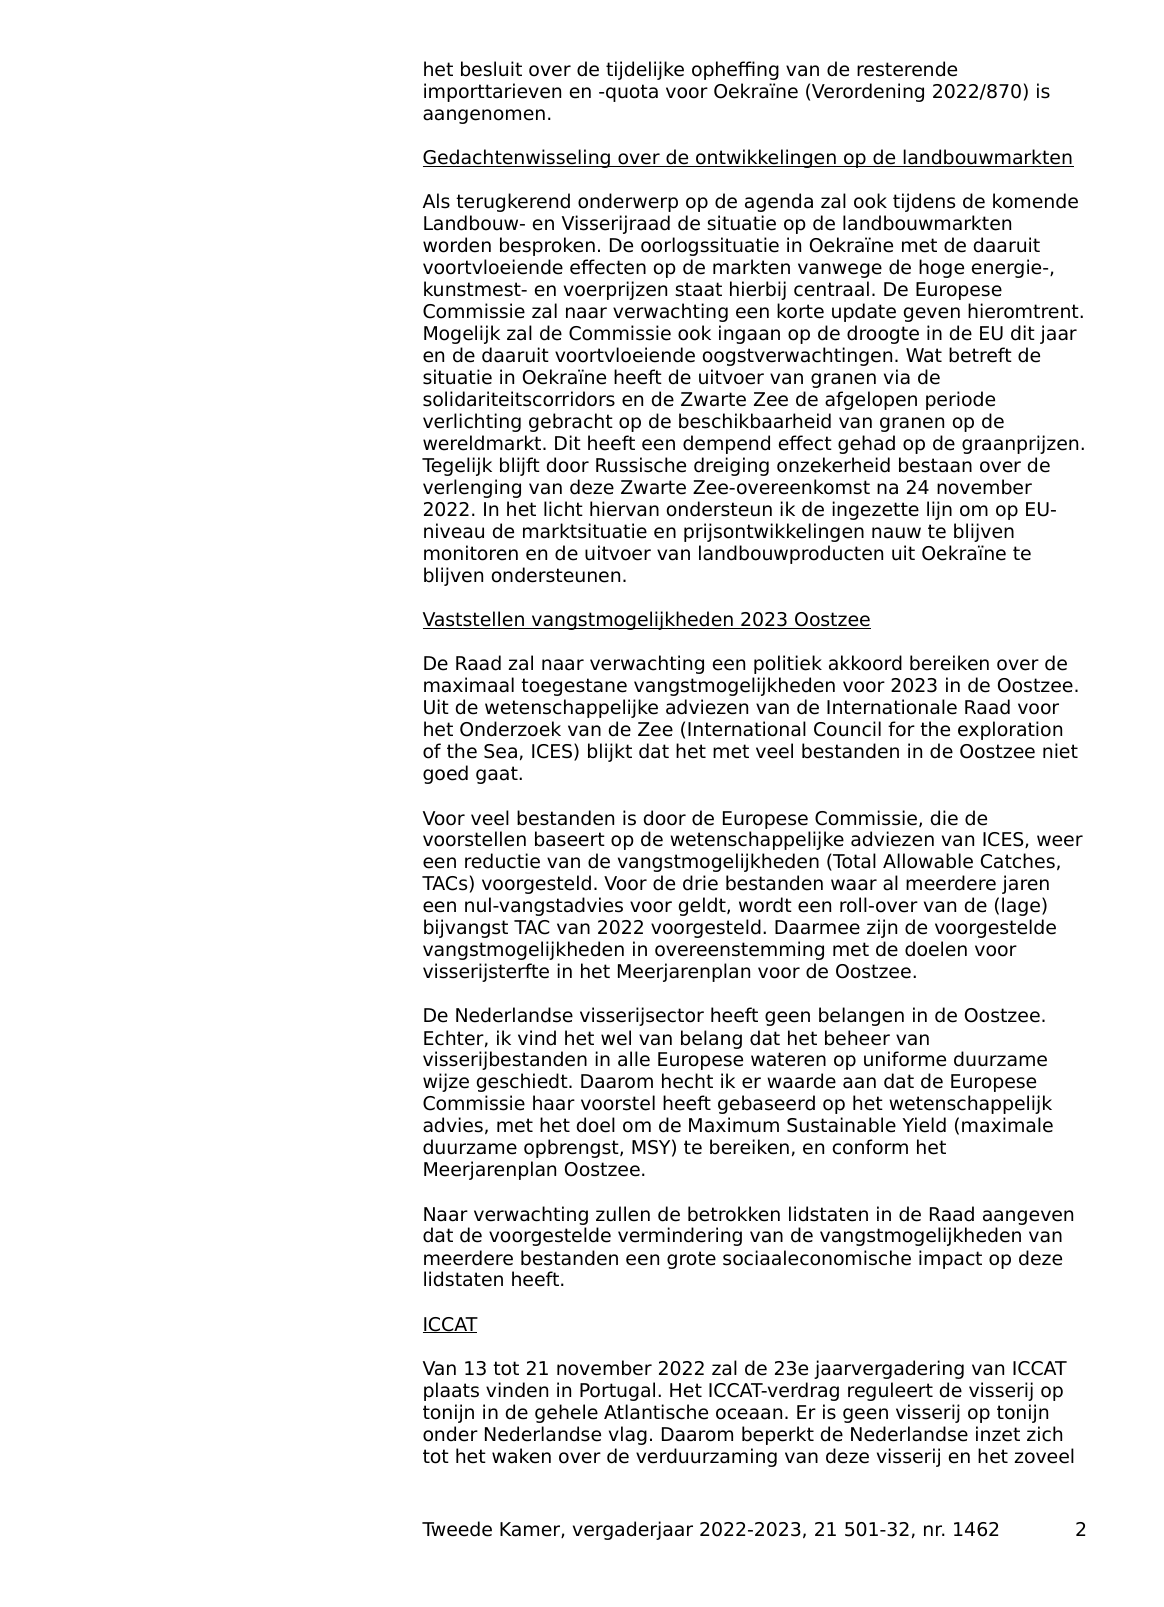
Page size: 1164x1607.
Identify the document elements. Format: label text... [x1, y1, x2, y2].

text De Raad zal naar verwachting een politiek akkoord bereiken over de maximaal toegestane vangstmogelijkheden voor 2023 in de Oostzee. Uit de wetenschappelijke adviezen van de Internationale Raad voor het Onderzoek van de Zee (International Council for the exploration of the Sea, ICES) blijkt dat het met veel bestanden in de Oostzee niet goed gaat. [422, 653, 1087, 785]
text Voor veel bestanden is door de Europese Commissie, die de voorstellen baseert op de wetenschappelijke adviezen van ICES, weer een reductie van de vangstmogelijkheden (Total Allowable Catches, TACs) voorgesteld. Voor de drie bestanden waar al meerdere jaren een nul-vangstadvies voor geldt, wordt een roll-over van de (lage) bijvangst TAC van 2022 voorgesteld. Daarmee zijn de voorgestelde vangstmogelijkheden in overeenstemming met de doelen voor visserijsterfte in het Meerjarenplan voor de Oostzee. [422, 807, 1087, 983]
text Als terugkerend onderwerp op de agenda zal ook tijdens de komende Landbouw- en Visserijraad de situatie op de landbouwmarkten worden besproken. De oorlogssituatie in Oekraïne met de daaruit voortvloeiende effecten op de markten vanwege de hoge energie-, kunstmest- en voerprijzen staat hierbij centraal. De Europese Commissie zal naar verwachting een korte update geven hieromtrent. Mogelijk zal de Commissie ook ingaan op de droogte in de EU dit jaar en de daaruit voortvloeiende oogstverwachtingen. Wat betreft de situatie in Oekraïne heeft de uitvoer van granen via de solidariteitscorridors en de Zwarte Zee de afgelopen periode verlichting gebracht op de beschikbaarheid van granen op de wereldmarkt. Dit heeft een dempend effect gehad op de graanprijzen. Tegelijk blijft door Russische dreiging onzekerheid bestaan over de verlenging van deze Zwarte Zee-overeenkomst na 24 november 2022. In het licht hiervan ondersteun ik de ingezette lijn om op EU-niveau de marktsituatie en prijsontwikkelingen nauw te blijven monitoren en de uitvoer van landbouwproducten uit Oekraïne te blijven ondersteunen. [422, 191, 1087, 587]
text Naar verwachting zullen de betrokken lidstaten in de Raad aangeven dat de voorgestelde vermindering van de vangstmogelijkheden van meerdere bestanden een grote sociaaleconomische impact op deze lidstaten heeft. [422, 1203, 1087, 1291]
subtitle ICCAT [422, 1313, 1087, 1336]
subtitle Vaststellen vangstmogelijkheden 2023 Oostzee [422, 609, 1087, 631]
text Van 13 tot 21 november 2022 zal de 23e jaarvergadering van ICCAT plaats vinden in Portugal. Het ICCAT-verdrag reguleert de visserij op tonijn in de gehele Atlantische oceaan. Er is geen visserij op tonijn onder Nederlandse vlag. Daarom beperkt de Nederlandse inzet zich tot het waken over de verduurzaming van deze visserij en het zoveel [422, 1358, 1087, 1468]
subtitle Gedachtenwisseling over de ontwikkelingen op de landbouwmarkten [422, 147, 1087, 169]
text het besluit over de tijdelijke opheffing van de resterende importtarieven en -quota voor Oekraïne (Verordening 2022/870) is aangenomen. [422, 59, 1087, 125]
text De Nederlandse visserijsector heeft geen belangen in de Oostzee. Echter, ik vind het wel van belang dat het beheer van visserijbestanden in alle Europese wateren op uniforme duurzame wijze geschiedt. Daarom hecht ik er waarde aan dat de Europese Commissie haar voorstel heeft gebaseerd op het wetenschappelijk advies, met het doel om de Maximum Sustainable Yield (maximale duurzame opbrengst, MSY) te bereiken, en conform het Meerjarenplan Oostzee. [422, 1005, 1087, 1181]
